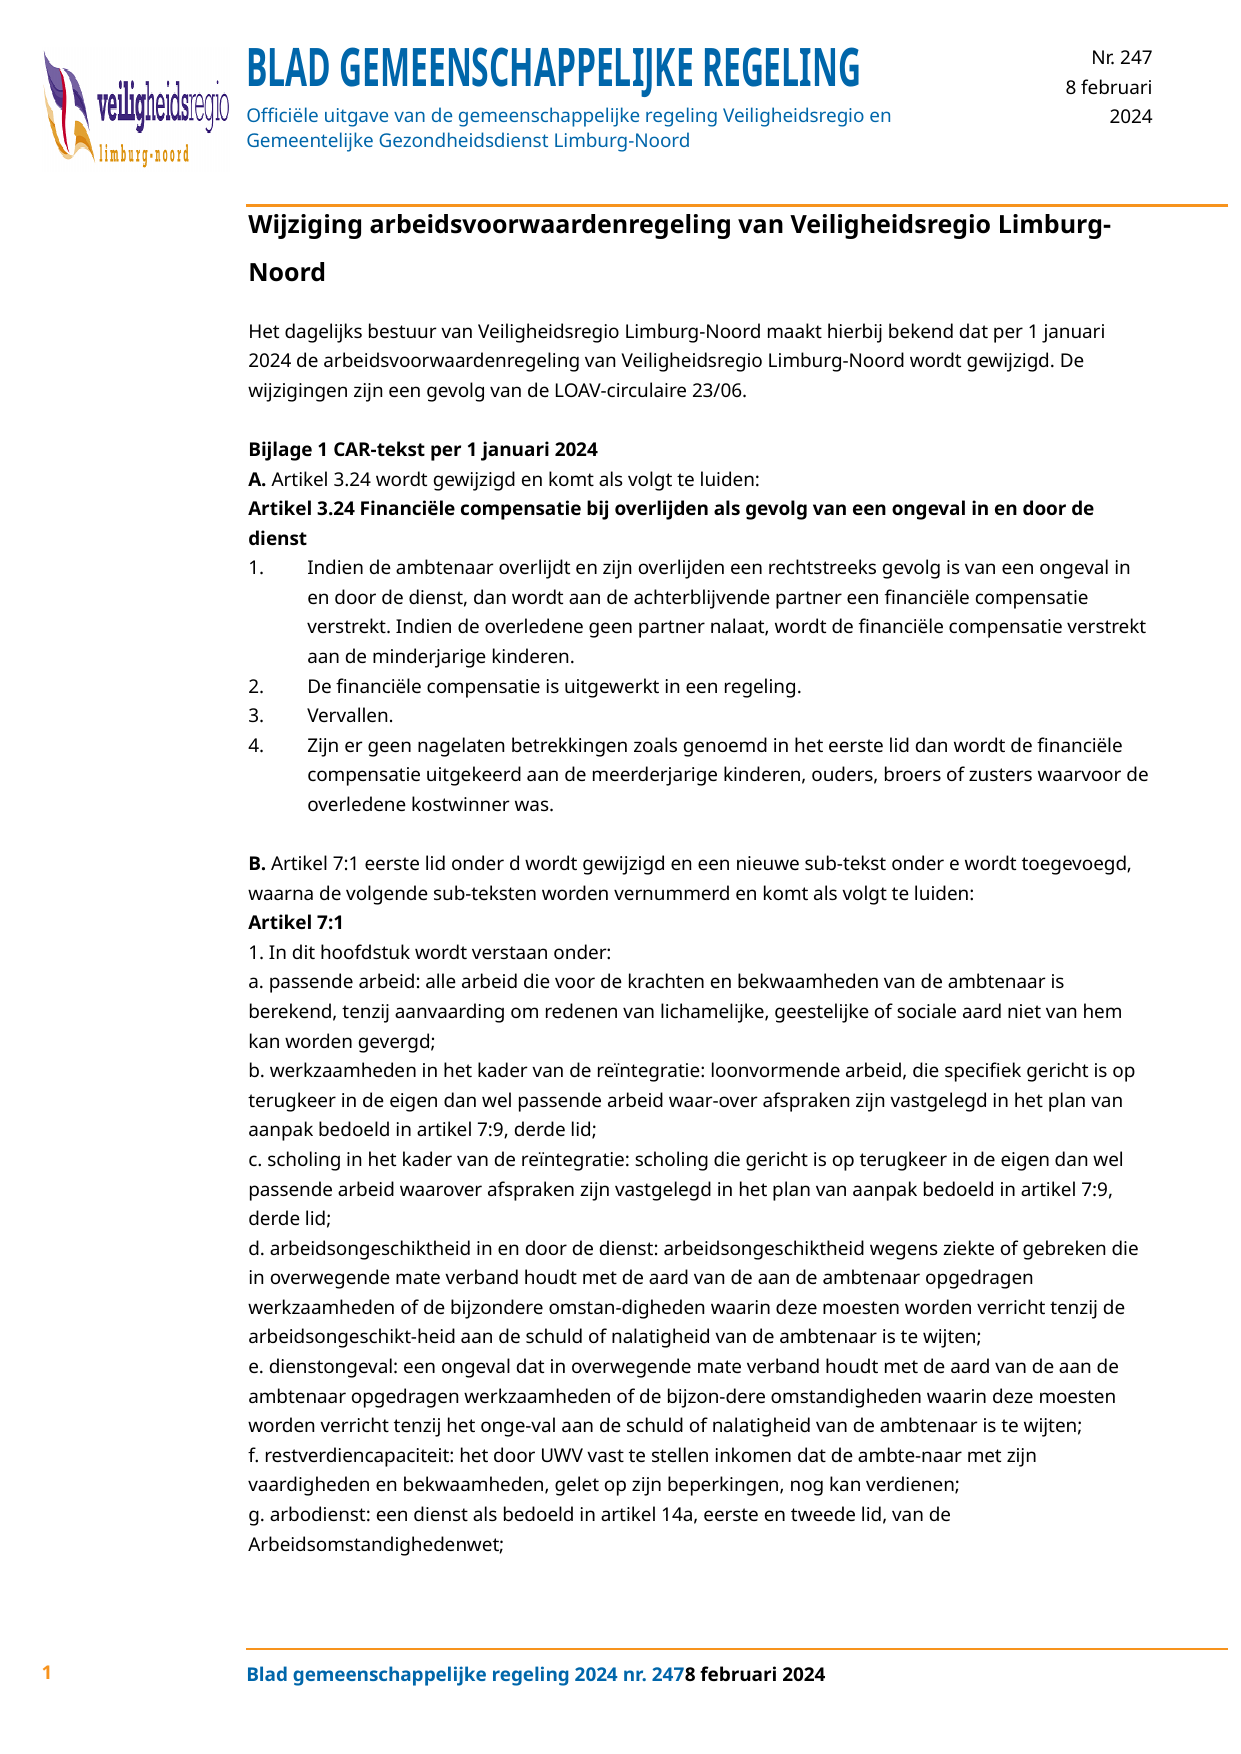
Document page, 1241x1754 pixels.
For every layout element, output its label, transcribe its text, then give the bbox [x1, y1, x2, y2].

list Vervallen. [248, 702, 1152, 728]
text 1. In dit hoofdstuk wordt verstaan onder: [248, 939, 1152, 965]
list De financiële compensatie is uitgewerkt in een regeling. [248, 673, 1152, 699]
text Artikel 3.24 Financiële compensatie bij overlijden als gevolg van een ongeval in en door de dienst [248, 495, 1152, 551]
text c. scholing in het kader van de reïntegratie: scholing die gericht is op terugkeer in de eigen dan wel passende arbeid waarover afspraken zijn vastgelegd in het plan van aanpak bedoeld in artikel 7:9, derde lid; [248, 1146, 1152, 1231]
text A. Artikel 3.24 wordt gewijzigd en komt als volgt te luiden: [248, 466, 1152, 492]
text d. arbeidsongeschiktheid in en door de dienst: arbeidsongeschiktheid wegens ziekte of gebreken die in overwegende mate verband houdt met de aard van de aan de ambtenaar opgedragen werkzaamheden of de bijzondere omstan-digheden waarin deze moesten worden verricht tenzij de arbeidsongeschikt-heid aan de schuld of nalatigheid van de ambtenaar is te wijten; [248, 1235, 1152, 1349]
list Zijn er geen nagelaten betrekkingen zoals genoemd in het eerste lid dan wordt de financiële compensatie uitgekeerd aan de meerderjarige kinderen, ouders, broers of zusters waarvoor de overledene kostwinner was. [248, 732, 1152, 817]
text B. Artikel 7:1 eerste lid onder d wordt gewijzigd en een nieuwe sub-tekst onder e wordt toegevoegd, waarna de volgende sub-teksten worden vernummerd en komt als volgt te luiden: [248, 850, 1152, 906]
text e. dienstongeval: een ongeval dat in overwegende mate verband houdt met de aard van de aan de ambtenaar opgedragen werkzaamheden of de bijzon-dere omstandigheden waarin deze moesten worden verricht tenzij het onge-val aan de schuld of nalatigheid van de ambtenaar is te wijten; [248, 1353, 1152, 1438]
text Bijlage 1 CAR-tekst per 1 januari 2024 [248, 436, 1152, 462]
text f. restverdiencapaciteit: het door UWV vast te stellen inkomen dat de ambte-naar met zijn vaardigheden en bekwaamheden, gelet op zijn beperkingen, nog kan verdienen; [248, 1442, 1152, 1497]
picture [41, 47, 231, 172]
text Het dagelijks bestuur van Veiligheidsregio Limburg-Noord maakt hierbij bekend dat per 1 januari 2024 de arbeidsvoorwaardenregeling van Veiligheidsregio Limburg-Noord wordt gewijzigd. De wijzigingen zijn een gevolg van de LOAV-circulaire 23/06. [248, 318, 1152, 403]
text Artikel 7:1 [248, 909, 1152, 935]
text a. passende arbeid: alle arbeid die voor de krachten en bekwaamheden van de ambtenaar is berekend, tenzij aanvaarding om redenen van lichamelijke, geestelijke of sociale aard niet van hem kan worden gevergd; [248, 969, 1152, 1054]
list Indien de ambtenaar overlijdt en zijn overlijden een rechtstreeks gevolg is van een ongeval in en door de dienst, dan wordt aan de achterblijvende partner een financiële compensatie verstrekt. Indien de overledene geen partner nalaat, wordt de financiële compensatie verstrekt aan de minderjarige kinderen. [248, 554, 1152, 669]
text Wijziging arbeidsvoorwaardenregeling van Veiligheidsregio Limburg-Noord [248, 207, 1152, 288]
text g. arbodienst: een dienst als bedoeld in artikel 14a, eerste en tweede lid, van de Arbeidsomstandighedenwet; [248, 1501, 1152, 1557]
text b. werkzaamheden in het kader van de reïntegratie: loonvormende arbeid, die specifiek gericht is op terugkeer in de eigen dan wel passende arbeid waar-over afspraken zijn vastgelegd in het plan van aanpak bedoeld in artikel 7:9, derde lid; [248, 1057, 1152, 1142]
